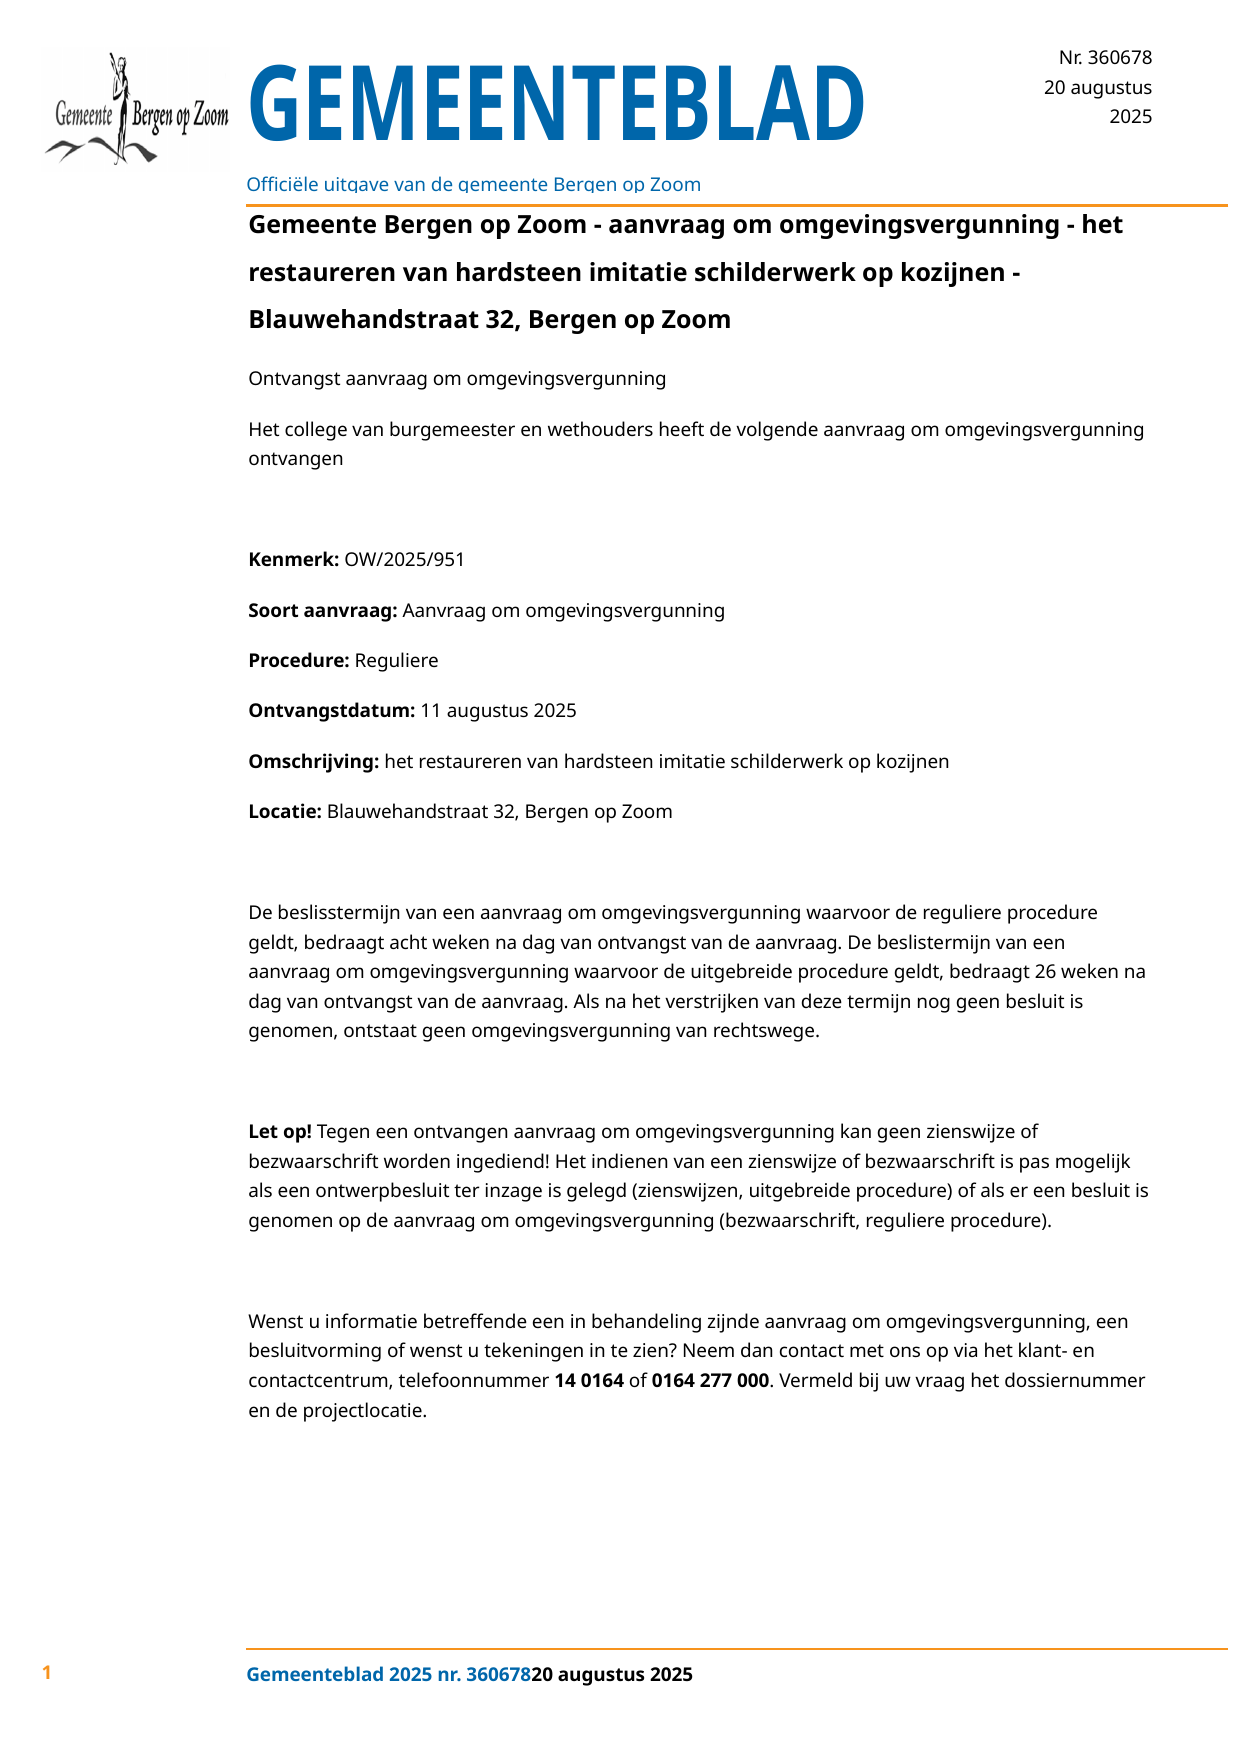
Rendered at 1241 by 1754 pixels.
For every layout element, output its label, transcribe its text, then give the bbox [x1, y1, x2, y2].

text Kenmerk: OW/2025/951 [248, 546, 1152, 572]
text Wenst u informatie betreffende een in behandeling zijnde aanvraag om omgevingsvergunning, een besluitvorming of wenst u tekeningen in te zien? Neem dan contact met ons op via het klant- en contactcentrum, telefoonnummer 14 0164 of 0164 277 000. Vermeld bij uw vraag het dossiernummer en de projectlocatie. [248, 1308, 1152, 1422]
text Locatie: Blauwehandstraat 32, Bergen op Zoom [248, 798, 1152, 824]
text Omschrijving: het restaureren van hardsteen imitatie schilderwerk op kozijnen [248, 748, 1152, 774]
text Ontvangst aanvraag om omgevingsvergunning [248, 366, 1152, 391]
picture [41, 47, 231, 172]
text De beslisstermijn van een aanvraag om omgevingsvergunning waarvoor de reguliere procedure geldt, bedraagt acht weken na dag van ontvangst van de aanvraag. De beslistermijn van een aanvraag om omgevingsvergunning waarvoor de uitgebreide procedure geldt, bedraagt 26 weken na dag van ontvangst van de aanvraag. Als na het verstrijken van deze termijn nog geen besluit is genomen, ontstaat geen omgevingsvergunning van rechtswege. [248, 899, 1152, 1043]
text Gemeente Bergen op Zoom - aanvraag om omgevingsvergunning - het restaureren van hardsteen imitatie schilderwerk op kozijnen - Blauwehandstraat 32, Bergen op Zoom [248, 207, 1152, 336]
text Het college van burgemeester en wethouders heeft de volgende aanvraag om omgevingsvergunning ontvangen [248, 416, 1152, 471]
text Soort aanvraag: Aanvraag om omgevingsvergunning [248, 597, 1152, 622]
text Procedure: Reguliere [248, 647, 1152, 673]
text Ontvangstdatum: 11 augustus 2025 [248, 698, 1152, 723]
text Let op! Tegen een ontvangen aanvraag om omgevingsvergunning kan geen zienswijze of bezwaarschrift worden ingediend! Het indienen van een zienswijze of bezwaarschrift is pas mogelijk als een ontwerpbesluit ter inzage is gelegd (zienswijzen, uitgebreide procedure) of als er een besluit is genomen op de aanvraag om omgevingsvergunning (bezwaarschrift, reguliere procedure). [248, 1118, 1152, 1233]
